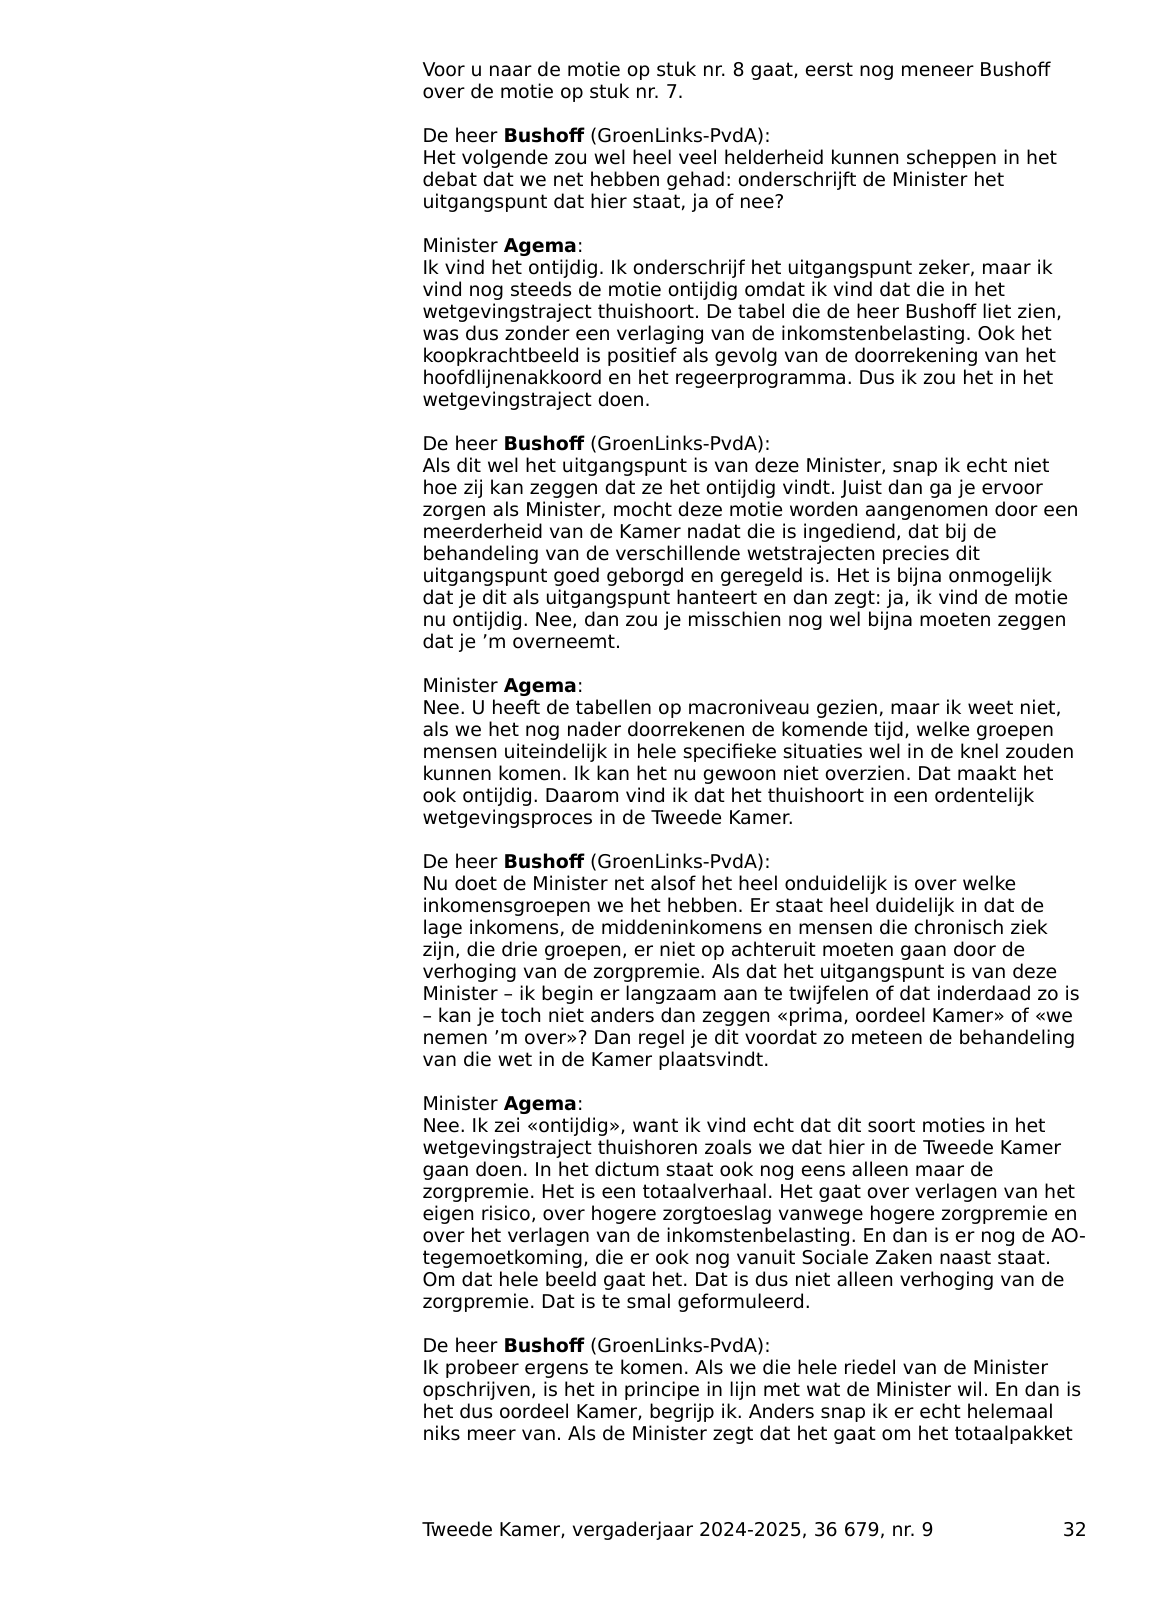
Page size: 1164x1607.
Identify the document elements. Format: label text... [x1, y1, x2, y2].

text De heer Bushoff (GroenLinks-PvdA): [422, 125, 1087, 147]
text De heer Bushoff (GroenLinks-PvdA): [422, 1335, 1087, 1357]
text Nu doet de Minister net alsof het heel onduidelijk is over welke inkomensgroepen we het hebben. Er staat heel duidelijk in dat de lage inkomens, de middeninkomens en mensen die chronisch ziek zijn, die drie groepen, er niet op achteruit moeten gaan door de verhoging van de zorgpremie. Als dat het uitgangspunt is van deze Minister – ik begin er langzaam aan te twijfelen of dat inderdaad zo is – kan je toch niet anders dan zeggen «prima, oordeel Kamer» of «we nemen ’m over»? Dan regel je dit voordat zo meteen de behandeling van die wet in de Kamer plaatsvindt. [422, 873, 1087, 1071]
text De heer Bushoff (GroenLinks-PvdA): [422, 433, 1087, 455]
text Minister Agema: [422, 235, 1087, 257]
text Nee. U heeft de tabellen op macroniveau gezien, maar ik weet niet, als we het nog nader doorrekenen de komende tijd, welke groepen mensen uiteindelijk in hele specifieke situaties wel in de knel zouden kunnen komen. Ik kan het nu gewoon niet overzien. Dat maakt het ook ontijdig. Daarom vind ik dat het thuishoort in een ordentelijk wetgevingsproces in de Tweede Kamer. [422, 697, 1087, 829]
text Nee. Ik zei «ontijdig», want ik vind echt dat dit soort moties in het wetgevingstraject thuishoren zoals we dat hier in de Tweede Kamer gaan doen. In het dictum staat ook nog eens alleen maar de zorgpremie. Het is een totaalverhaal. Het gaat over verlagen van het eigen risico, over hogere zorgtoeslag vanwege hogere zorgpremie en over het verlagen van de inkomstenbelasting. En dan is er nog de AO-tegemoetkoming, die er ook nog vanuit Sociale Zaken naast staat. Om dat hele beeld gaat het. Dat is dus niet alleen verhoging van de zorgpremie. Dat is te smal geformuleerd. [422, 1115, 1087, 1313]
text Als dit wel het uitgangspunt is van deze Minister, snap ik echt niet hoe zij kan zeggen dat ze het ontijdig vindt. Juist dan ga je ervoor zorgen als Minister, mocht deze motie worden aangenomen door een meerderheid van de Kamer nadat die is ingediend, dat bij de behandeling van de verschillende wetstrajecten precies dit uitgangspunt goed geborgd en geregeld is. Het is bijna onmogelijk dat je dit als uitgangspunt hanteert en dan zegt: ja, ik vind de motie nu ontijdig. Nee, dan zou je misschien nog wel bijna moeten zeggen dat je ’m overneemt. [422, 455, 1087, 653]
text Voor u naar de motie op stuk nr. 8 gaat, eerst nog meneer Bushoff over de motie op stuk nr. 7. [422, 59, 1087, 103]
text Het volgende zou wel heel veel helderheid kunnen scheppen in het debat dat we net hebben gehad: onderschrijft de Minister het uitgangspunt dat hier staat, ja of nee? [422, 147, 1087, 213]
text De heer Bushoff (GroenLinks-PvdA): [422, 851, 1087, 873]
text Minister Agema: [422, 675, 1087, 697]
text Ik vind het ontijdig. Ik onderschrijf het uitgangspunt zeker, maar ik vind nog steeds de motie ontijdig omdat ik vind dat die in het wetgevingstraject thuishoort. De tabel die de heer Bushoff liet zien, was dus zonder een verlaging van de inkomstenbelasting. Ook het koopkrachtbeeld is positief als gevolg van de doorrekening van het hoofdlijnenakkoord en het regeerprogramma. Dus ik zou het in het wetgevingstraject doen. [422, 257, 1087, 411]
text Minister Agema: [422, 1093, 1087, 1115]
text Ik probeer ergens te komen. Als we die hele riedel van de Minister opschrijven, is het in principe in lijn met wat de Minister wil. En dan is het dus oordeel Kamer, begrijp ik. Anders snap ik er echt helemaal niks meer van. Als de Minister zegt dat het gaat om het totaalpakket [422, 1357, 1087, 1445]
